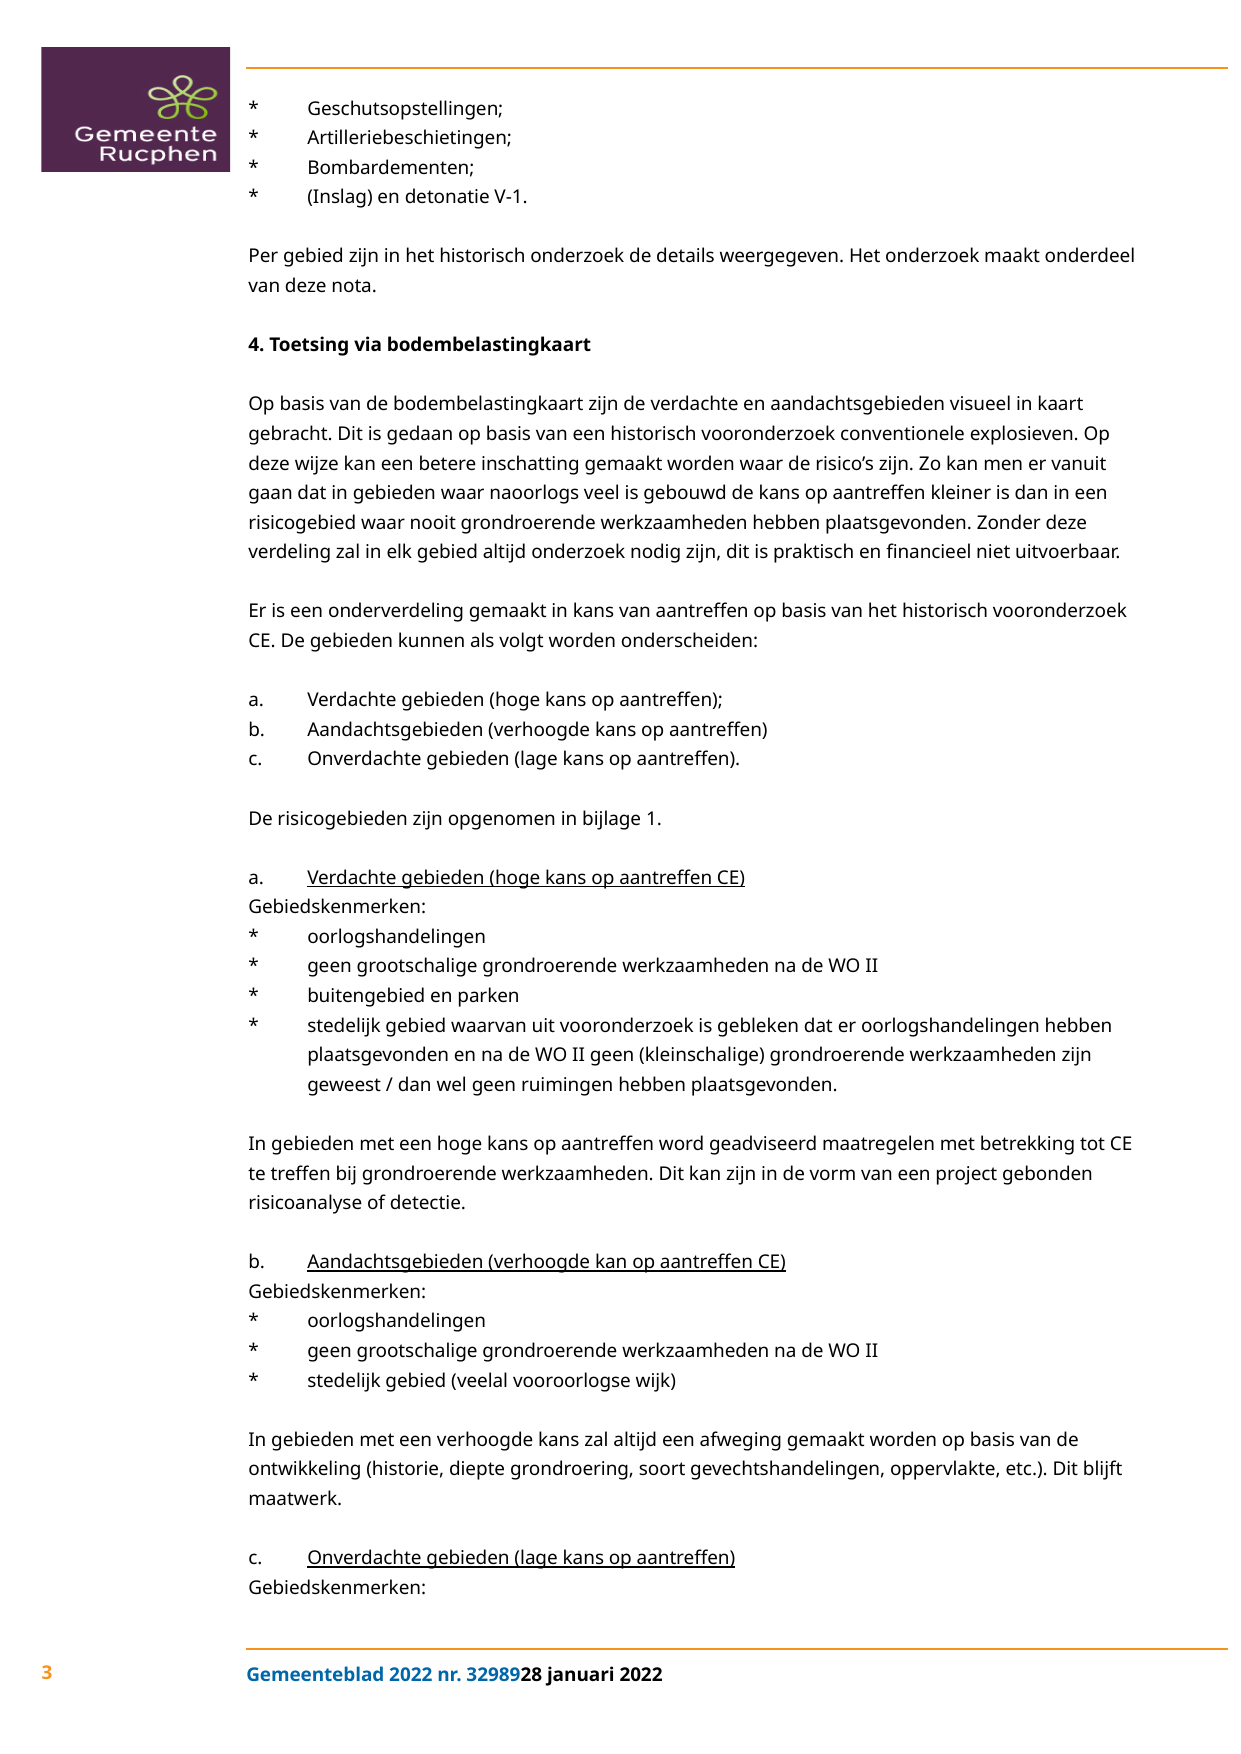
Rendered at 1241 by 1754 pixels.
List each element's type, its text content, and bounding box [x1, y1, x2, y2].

list Aandachtsgebieden (verhoogde kans op aantreffen) [248, 716, 1152, 742]
list stedelijk gebied (veelal vooroorlogse wijk) [248, 1367, 1152, 1393]
text Er is een onderverdeling gemaakt in kans van aantreffen op basis van het historisch vooronderzoek CE. De gebieden kunnen als volgt worden onderscheiden: [248, 598, 1152, 653]
picture [41, 47, 231, 172]
list geen grootschalige grondroerende werkzaamheden na de WO II [248, 1337, 1152, 1363]
list Aandachtsgebieden (verhoogde kan op aantreffen CE) [248, 1248, 1152, 1274]
text Gebiedskenmerken: [248, 893, 1152, 919]
list Verdachte gebieden (hoge kans op aantreffen CE) [248, 864, 1152, 890]
list oorlogshandelingen [248, 1308, 1152, 1333]
list Onverdachte gebieden (lage kans op aantreffen). [248, 746, 1152, 771]
list Onverdachte gebieden (lage kans op aantreffen) [248, 1544, 1152, 1570]
text Gebiedskenmerken: [248, 1574, 1152, 1600]
list Bombardementen; [248, 154, 1152, 180]
text In gebieden met een hoge kans op aantreffen word geadviseerd maatregelen met betrekking tot CE te treffen bij grondroerende werkzaamheden. Dit kan zijn in de vorm van een project gebonden risicoanalyse of detectie. [248, 1130, 1152, 1215]
list (Inslag) en detonatie V-1. [248, 183, 1152, 209]
text Op basis van de bodembelastingkaart zijn de verdachte en aandachtsgebieden visueel in kaart gebracht. Dit is gedaan op basis van een historisch vooronderzoek conventionele explosieven. Op deze wijze kan een betere inschatting gemaakt worden waar de risico’s zijn. Zo kan men er vanuit gaan dat in gebieden waar naoorlogs veel is gebouwd de kans op aantreffen kleiner is dan in een risicogebied waar nooit grondroerende werkzaamheden hebben plaatsgevonden. Zonder deze verdeling zal in elk gebied altijd onderzoek nodig zijn, dit is praktisch en financieel niet uitvoerbaar. [248, 391, 1152, 564]
list oorlogshandelingen [248, 923, 1152, 949]
list buitengebied en parken [248, 982, 1152, 1008]
list Verdachte gebieden (hoge kans op aantreffen); [248, 686, 1152, 712]
text De risicogebieden zijn opgenomen in bijlage 1. [248, 805, 1152, 831]
list stedelijk gebied waarvan uit vooronderzoek is gebleken dat er oorlogshandelingen hebben plaatsgevonden en na de WO II geen (kleinschalige) grondroerende werkzaamheden zijn geweest / dan wel geen ruimingen hebben plaatsgevonden. [248, 1012, 1152, 1097]
text 4. Toetsing via bodembelastingkaart [248, 331, 1152, 357]
text Gebiedskenmerken: [248, 1278, 1152, 1304]
list geen grootschalige grondroerende werkzaamheden na de WO II [248, 953, 1152, 978]
list Geschutsopstellingen; [248, 95, 1152, 121]
text In gebieden met een verhoogde kans zal altijd een afweging gemaakt worden op basis van de ontwikkeling (historie, diepte grondroering, soort gevechtshandelingen, oppervlakte, etc.). Dit blijft maatwerk. [248, 1426, 1152, 1511]
list Artilleriebeschietingen; [248, 124, 1152, 150]
text Per gebied zijn in het historisch onderzoek de details weergegeven. Het onderzoek maakt onderdeel van deze nota. [248, 243, 1152, 298]
